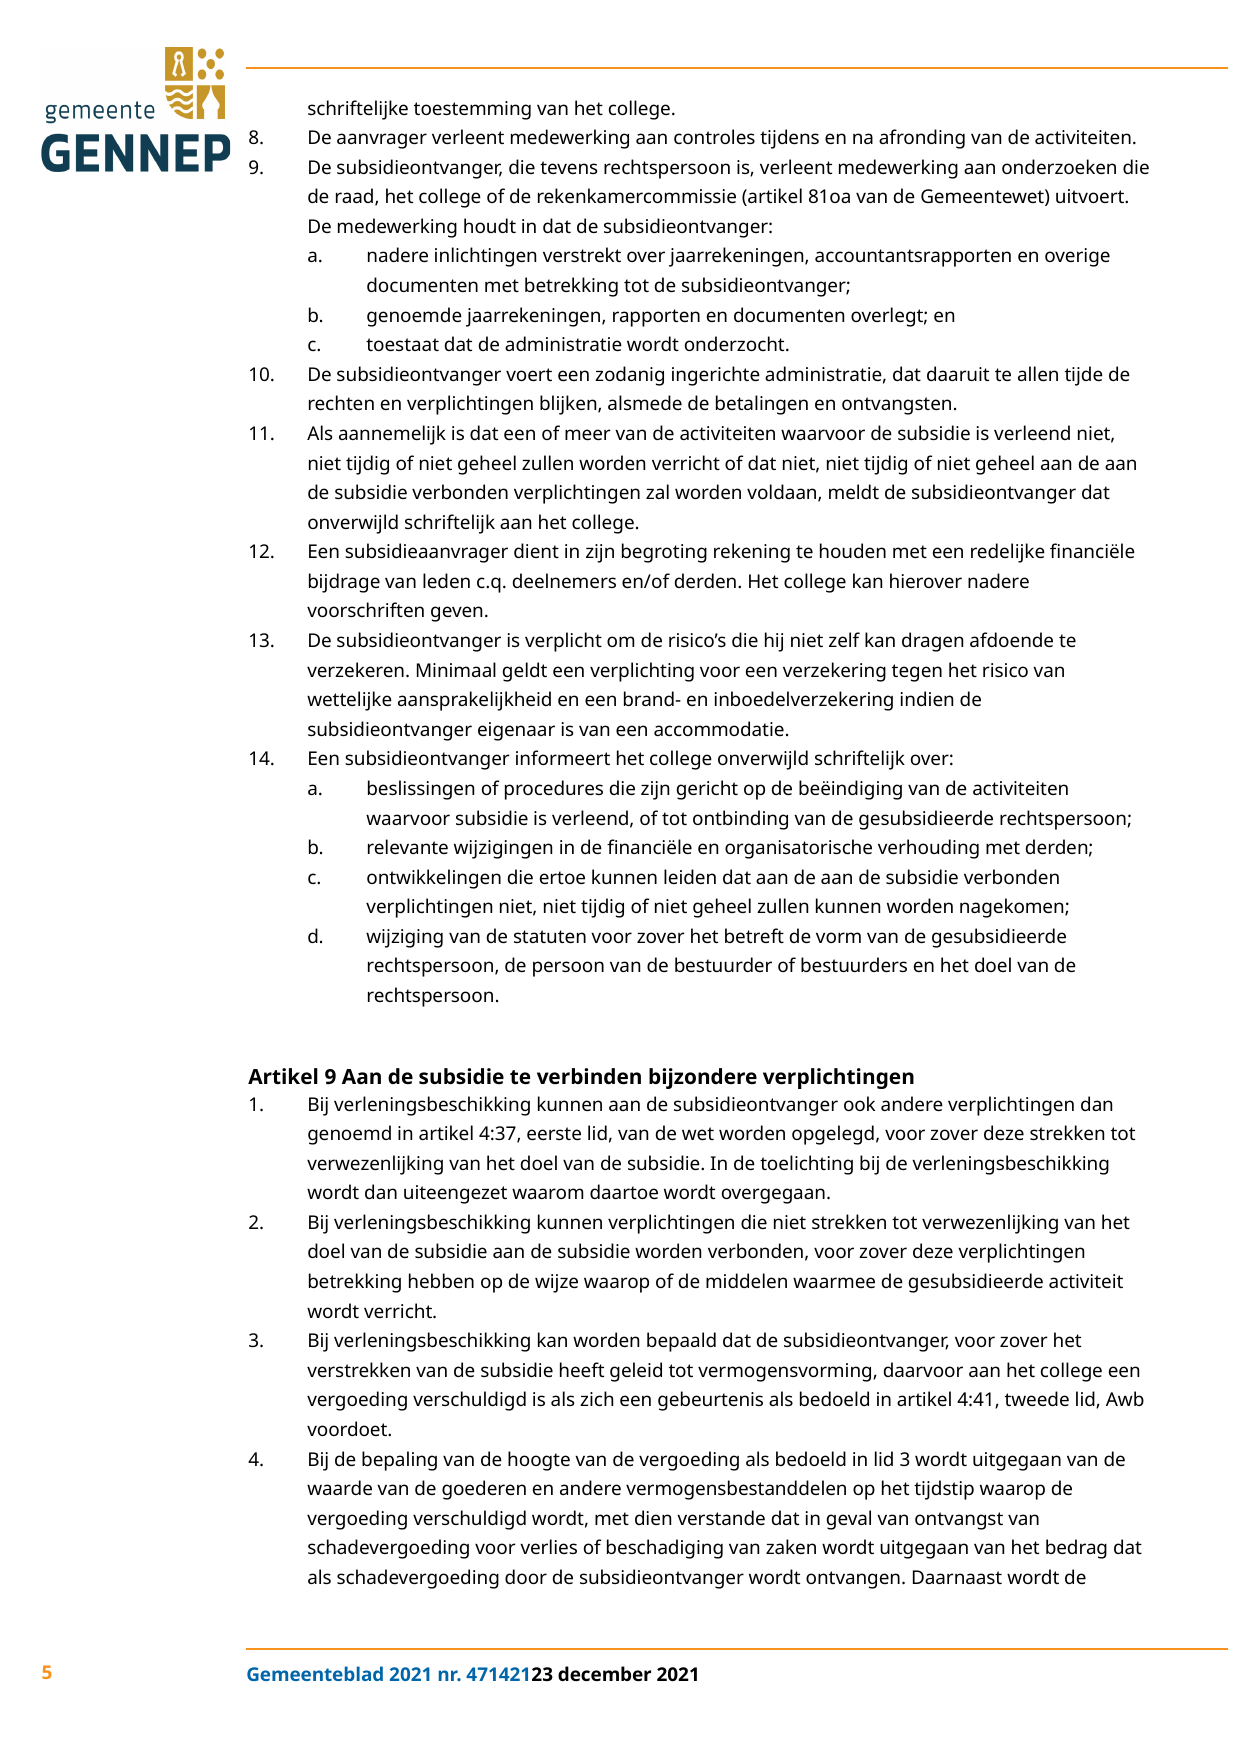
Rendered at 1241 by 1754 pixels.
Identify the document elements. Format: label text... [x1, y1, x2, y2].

list Bij verleningsbeschikking kunnen verplichtingen die niet strekken tot verwezenlijking van het doel van de subsidie aan de subsidie worden verbonden, voor zover deze verplichtingen betrekking hebben op de wijze waarop of de middelen waarmee de gesubsidieerde activiteit wordt verricht. [248, 1209, 1152, 1323]
list Een subsidieaanvrager dient in zijn begroting rekening te houden met een redelijke financiële bijdrage van leden c.q. deelnemers en/of derden. Het college kan hierover nadere voorschriften geven. [248, 538, 1152, 623]
text Artikel 9 Aan de subsidie te verbinden bijzondere verplichtingen [248, 1062, 1152, 1091]
list toestaat dat de administratie wordt onderzocht. [307, 331, 1152, 357]
list beslissingen of procedures die zijn gericht op de beëindiging van de activiteiten waarvoor subsidie is verleend, of tot ontbinding van de gesubsidieerde rechtspersoon; [307, 775, 1152, 831]
list Bij verleningsbeschikking kunnen aan de subsidieontvanger ook andere verplichtingen dan genoemd in artikel 4:37, eerste lid, van de wet worden opgelegd, voor zover deze strekken tot verwezenlijking van het doel van de subsidie. In de toelichting bij de verleningsbeschikking wordt dan uiteengezet waarom daartoe wordt overgegaan. [248, 1091, 1152, 1205]
list wijziging van de statuten voor zover het betreft de vorm van de gesubsidieerde rechtspersoon, de persoon van de bestuurder of bestuurders en het doel van de rechtspersoon. [307, 923, 1152, 1008]
list De subsidieontvanger voert een zodanig ingerichte administratie, dat daaruit te allen tijde de rechten en verplichtingen blijken, alsmede de betalingen en ontvangsten. [248, 361, 1152, 416]
list schriftelijke toestemming van het college. [248, 95, 1152, 121]
list Een subsidieontvanger informeert het college onverwijld schriftelijk over: [248, 746, 1152, 771]
list Als aannemelijk is dat een of meer van de activiteiten waarvoor de subsidie is verleend niet, niet tijdig of niet geheel zullen worden verricht of dat niet, niet tijdig of niet geheel aan de aan de subsidie verbonden verplichtingen zal worden voldaan, meldt de subsidieontvanger dat onverwijld schriftelijk aan het college. [248, 420, 1152, 535]
list De aanvrager verleent medewerking aan controles tijdens en na afronding van de activiteiten. [248, 124, 1152, 150]
list Bij verleningsbeschikking kan worden bepaald dat de subsidieontvanger, voor zover het verstrekken van de subsidie heeft geleid tot vermogensvorming, daarvoor aan het college een vergoeding verschuldigd is als zich een gebeurtenis als bedoeld in artikel 4:41, tweede lid, Awb voordoet. [248, 1327, 1152, 1442]
list genoemde jaarrekeningen, rapporten en documenten overlegt; en [307, 302, 1152, 328]
list De subsidieontvanger, die tevens rechtspersoon is, verleent medewerking aan onderzoeken die de raad, het college of de rekenkamercommissie (artikel 81oa van de Gemeentewet) uitvoert. De medewerking houdt in dat de subsidieontvanger: [248, 154, 1152, 239]
list nadere inlichtingen verstrekt over jaarrekeningen, accountantsrapporten en overige documenten met betrekking tot de subsidieontvanger; [307, 243, 1152, 298]
picture [41, 47, 231, 172]
list ontwikkelingen die ertoe kunnen leiden dat aan de aan de subsidie verbonden verplichtingen niet, niet tijdig of niet geheel zullen kunnen worden nagekomen; [307, 864, 1152, 919]
list relevante wijzigingen in de financiële en organisatorische verhouding met derden; [307, 834, 1152, 860]
list De subsidieontvanger is verplicht om de risico’s die hij niet zelf kan dragen afdoende te verzekeren. Minimaal geldt een verplichting voor een verzekering tegen het risico van wettelijke aansprakelijkheid en een brand- en inboedelverzekering indien de subsidieontvanger eigenaar is van een accommodatie. [248, 627, 1152, 742]
list Bij de bepaling van de hoogte van de vergoeding als bedoeld in lid 3 wordt uitgegaan van de waarde van de goederen en andere vermogensbestanddelen op het tijdstip waarop de vergoeding verschuldigd wordt, met dien verstande dat in geval van ontvangst van schadevergoeding voor verlies of beschadiging van zaken wordt uitgegaan van het bedrag dat als schadevergoeding door de subsidieontvanger wordt ontvangen. Daarnaast wordt de [248, 1446, 1152, 1590]
